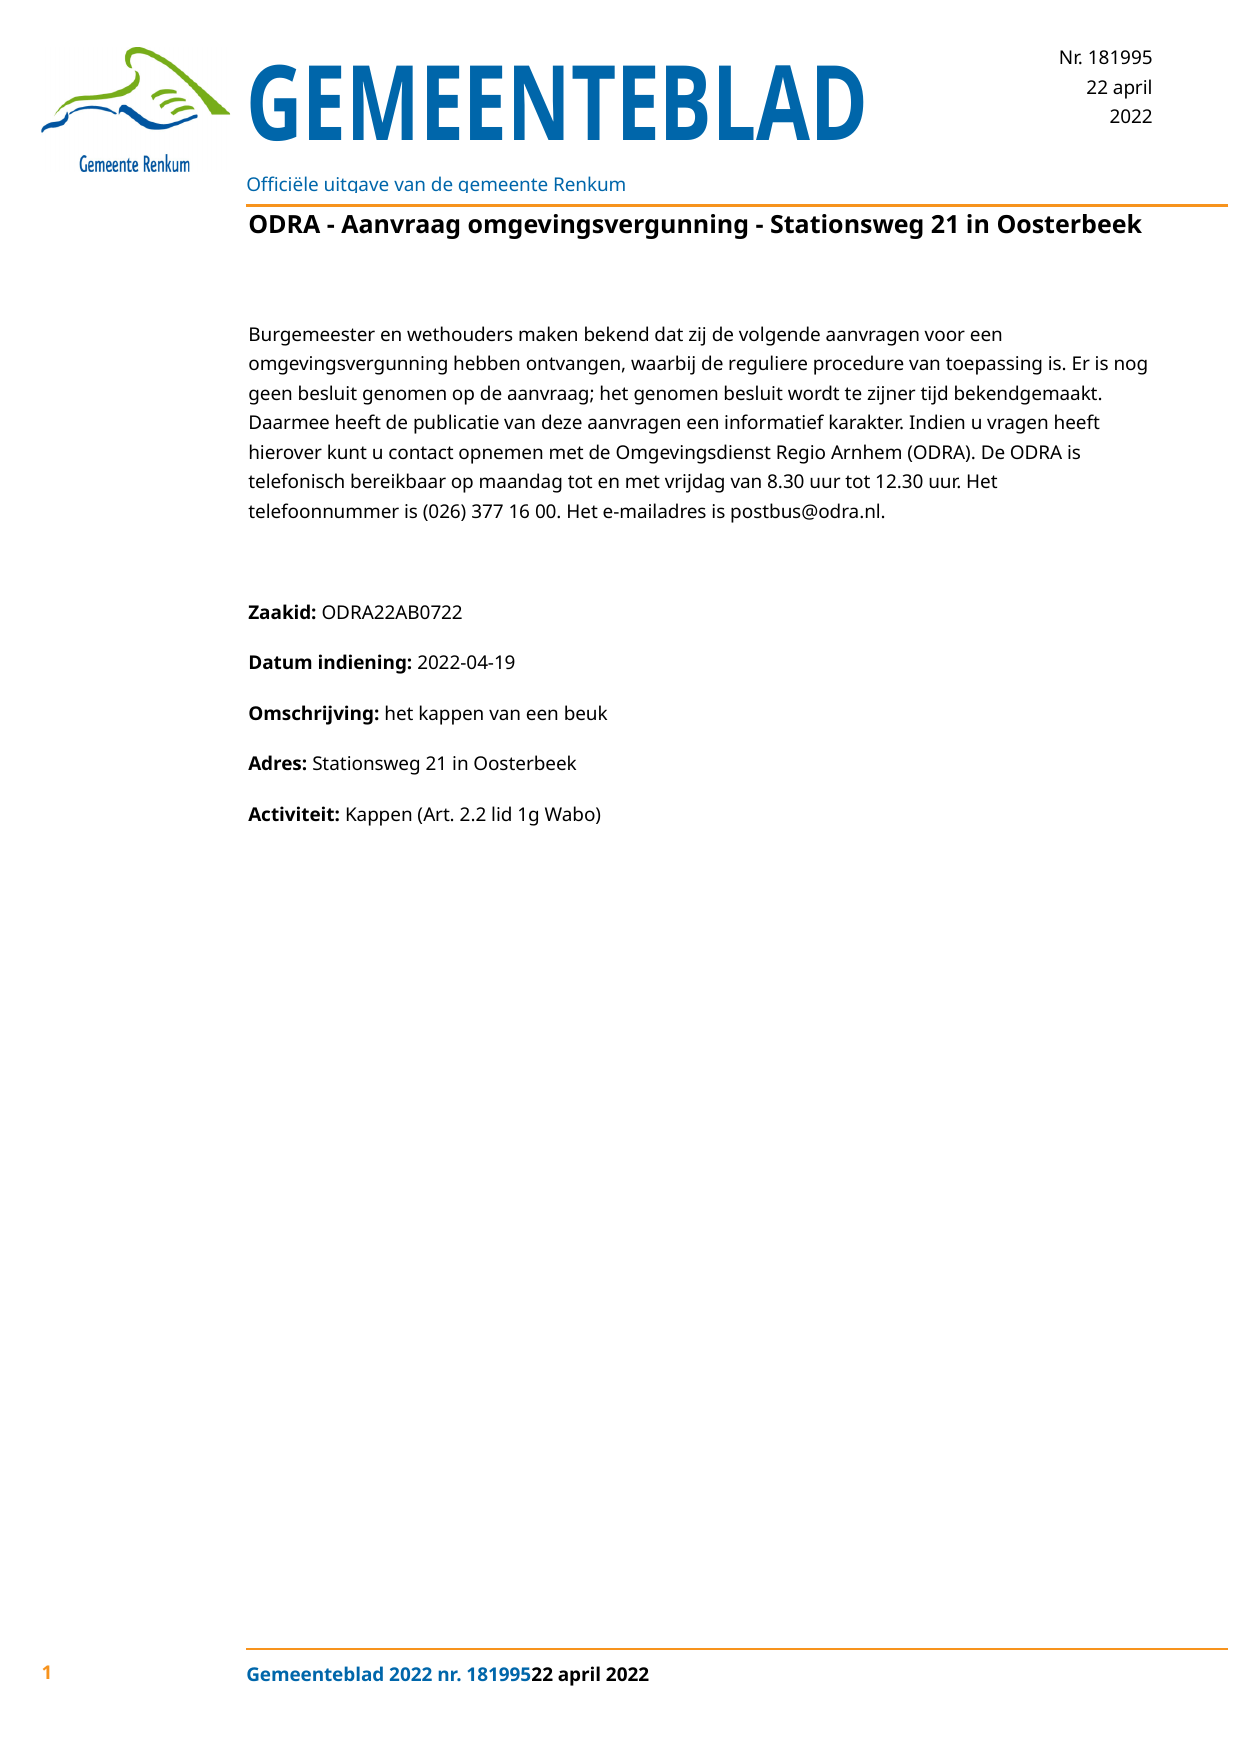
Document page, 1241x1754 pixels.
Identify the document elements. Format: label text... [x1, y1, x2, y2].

picture [41, 47, 231, 172]
text Adres: Stationsweg 21 in Oosterbeek [248, 750, 1152, 776]
text Datum indiening: 2022-04-19 [248, 649, 1152, 675]
text ODRA - Aanvraag omgevingsvergunning - Stationsweg 21 in Oosterbeek [248, 207, 1152, 241]
text Activiteit: Kappen (Art. 2.2 lid 1g Wabo) [248, 801, 1152, 826]
text Zaakid: ODRA22AB0722 [248, 599, 1152, 625]
text Burgemeester en wethouders maken bekend dat zij de volgende aanvragen voor een omgevingsvergunning hebben ontvangen, waarbij de reguliere procedure van toepassing is. Er is nog geen besluit genomen op de aanvraag; het genomen besluit wordt te zijner tijd bekendgemaakt. Daarmee heeft de publicatie van deze aanvragen een informatief karakter. Indien u vragen heeft hierover kunt u contact opnemen met de Omgevingsdienst Regio Arnhem (ODRA). De ODRA is telefonisch bereikbaar op maandag tot en met vrijdag van 8.30 uur tot 12.30 uur. Het telefoonnummer is (026) 377 16 00. Het e-mailadres is postbus@odra.nl. [248, 321, 1152, 524]
text Omschrijving: het kappen van een beuk [248, 700, 1152, 726]
